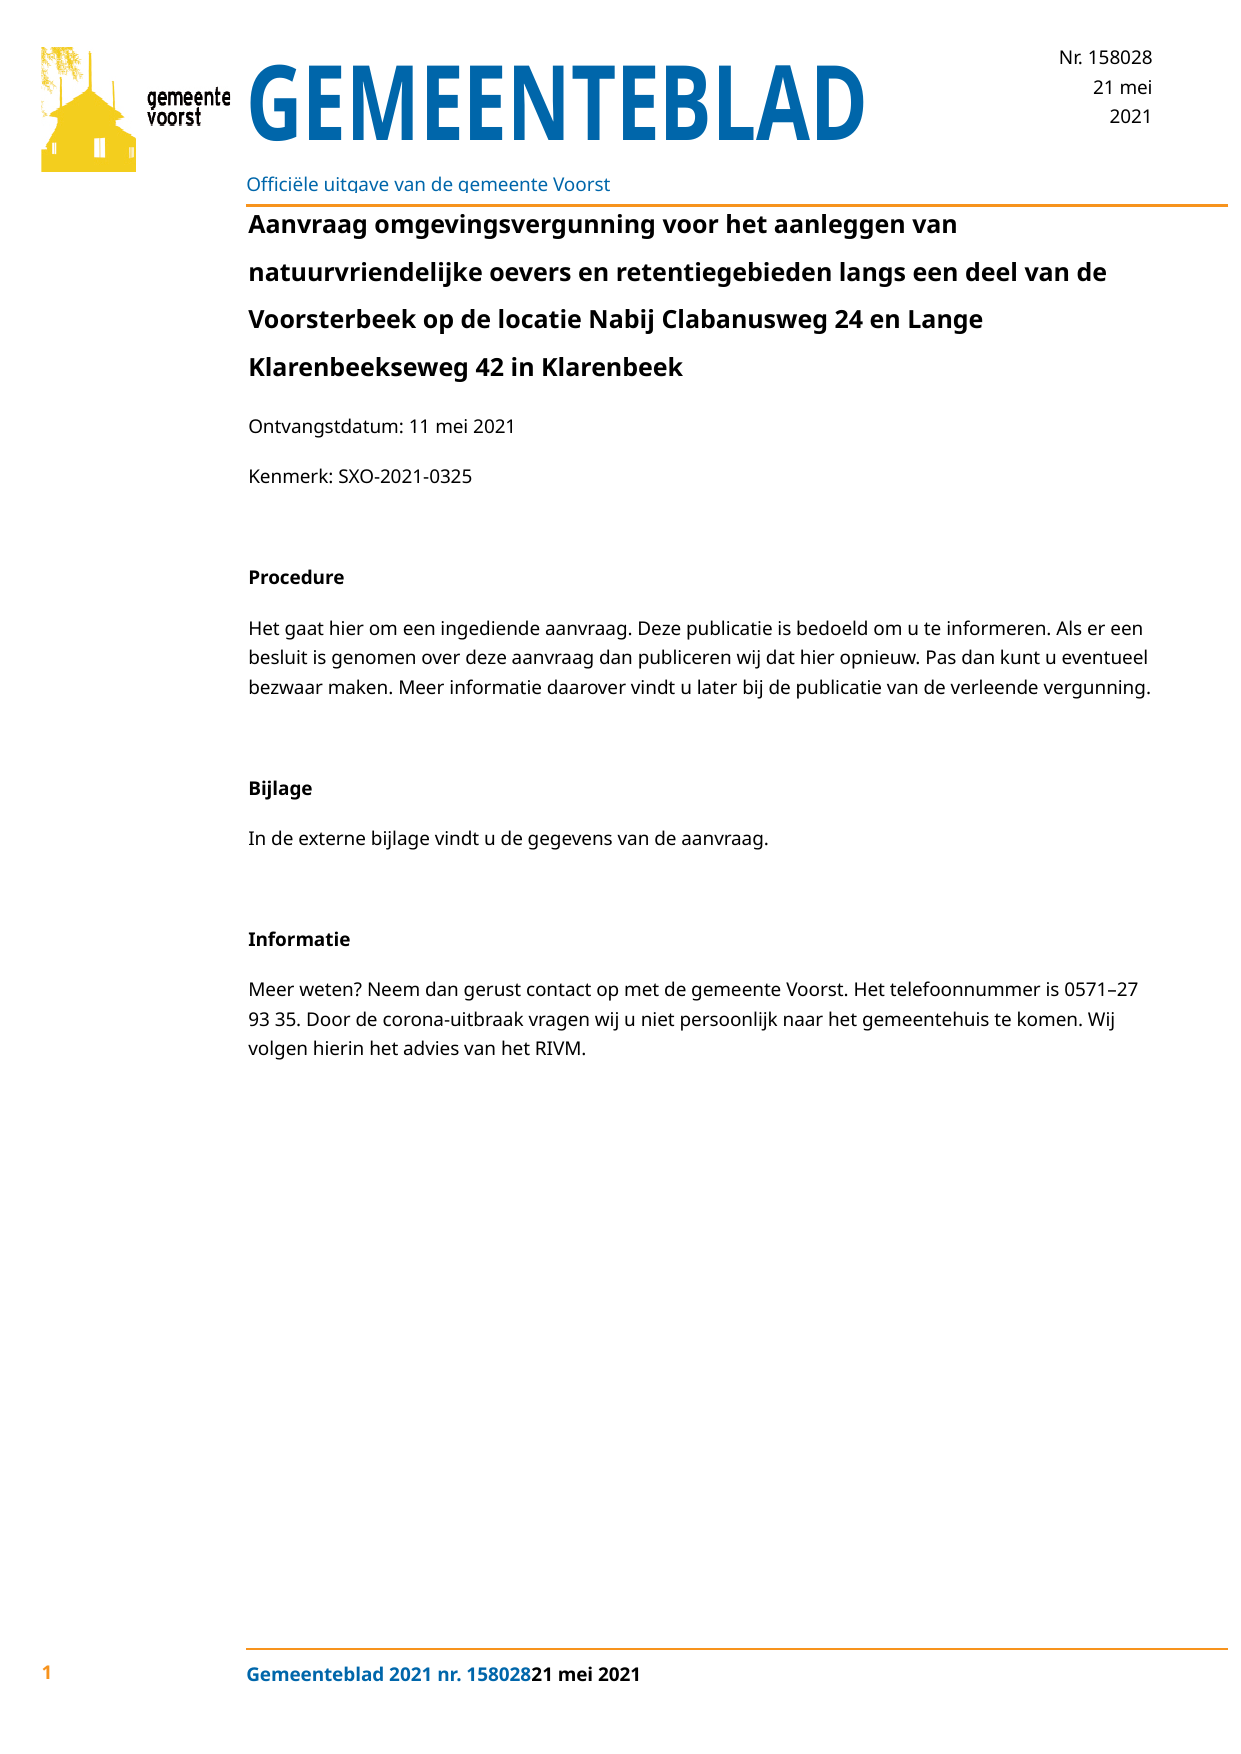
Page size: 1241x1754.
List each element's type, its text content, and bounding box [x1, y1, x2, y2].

text Ontvangstdatum: 11 mei 2021 [248, 413, 1152, 439]
text Het gaat hier om een ingediende aanvraag. Deze publicatie is bedoeld om u te informeren. Als er een besluit is genomen over deze aanvraag dan publiceren wij dat hier opnieuw. Pas dan kunt u eventueel bezwaar maken. Meer informatie daarover vindt u later bij de publicatie van de verleende vergunning. [248, 615, 1152, 700]
text In de externe bijlage vindt u de gegevens van de aanvraag. [248, 825, 1152, 851]
picture [41, 47, 231, 172]
text Procedure [248, 564, 1152, 590]
text Meer weten? Neem dan gerust contact op met de gemeente Voorst. Het telefoonnummer is 0571–27 93 35. Door de corona-uitbraak vragen wij u niet persoonlijk naar het gemeentehuis te komen. Wij volgen hierin het advies van het RIVM. [248, 976, 1152, 1061]
text Kenmerk: SXO-2021-0325 [248, 463, 1152, 489]
text Bijlage [248, 775, 1152, 801]
text Informatie [248, 926, 1152, 952]
text Aanvraag omgevingsvergunning voor het aanleggen van natuurvriendelijke oevers en retentiegebieden langs een deel van de Voorsterbeek op de locatie Nabij Clabanusweg 24 en Lange Klarenbeekseweg 42 in Klarenbeek [248, 207, 1152, 384]
